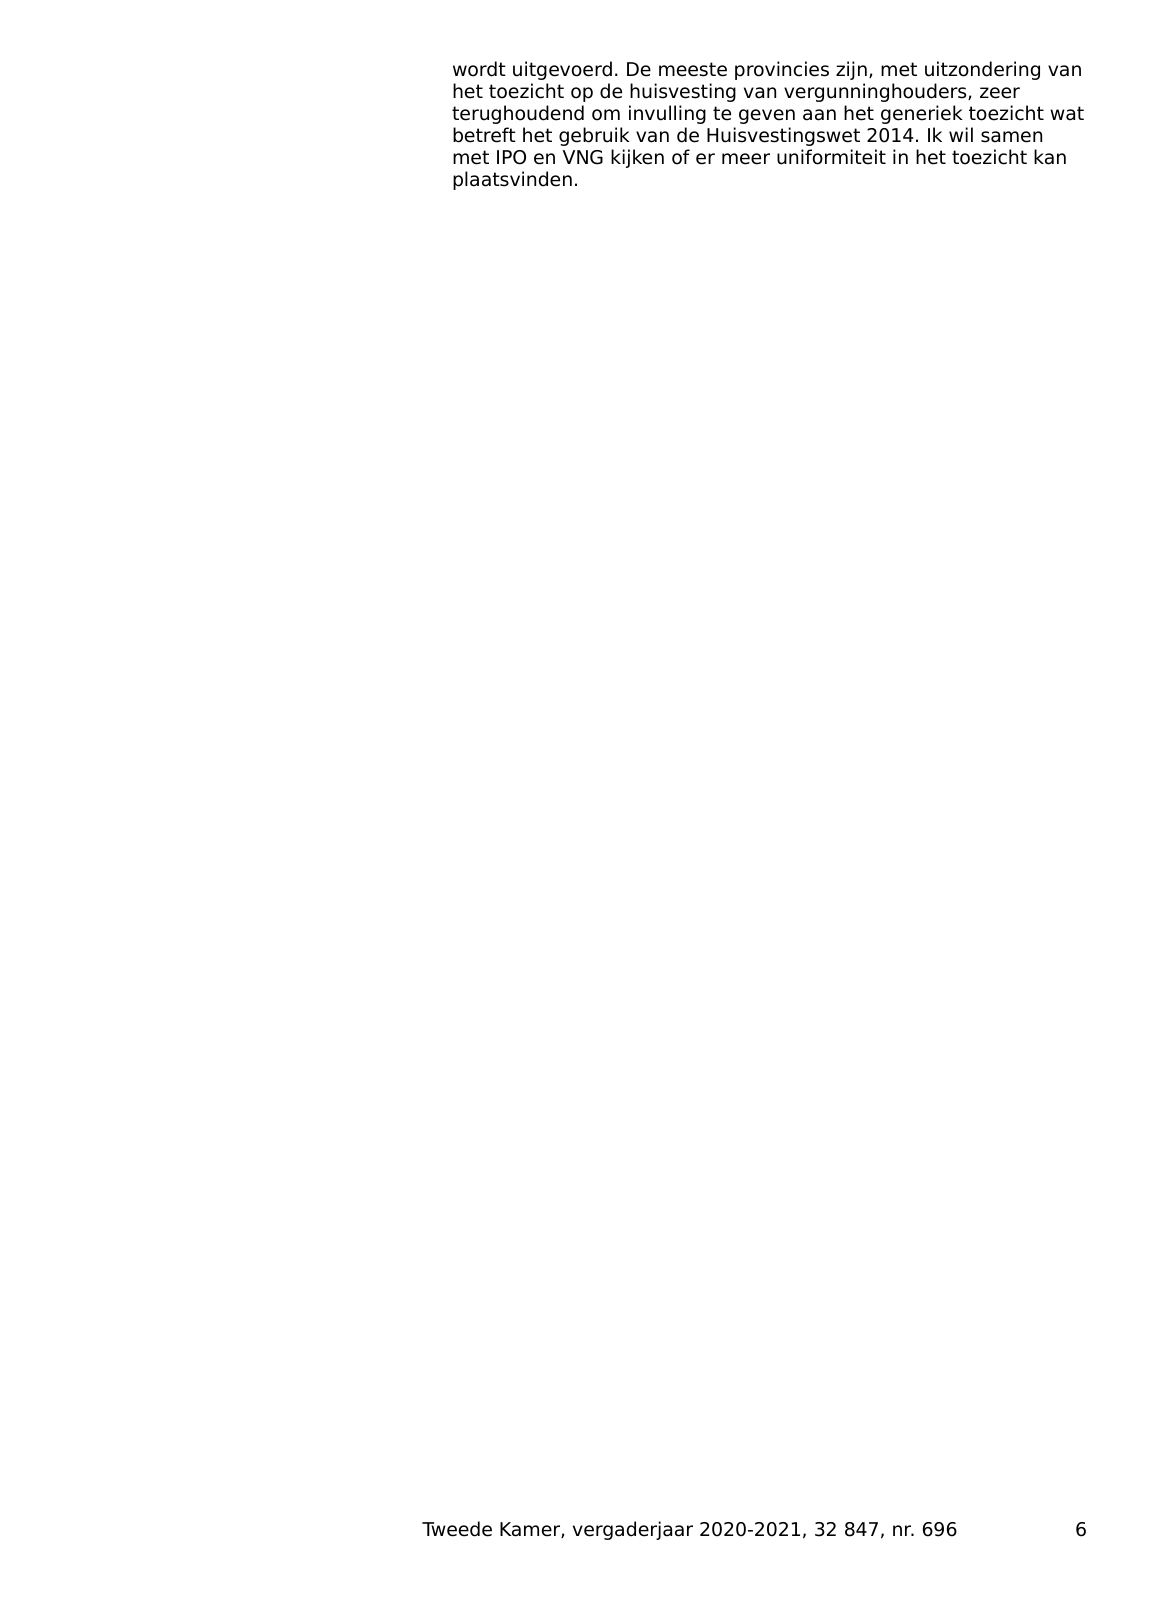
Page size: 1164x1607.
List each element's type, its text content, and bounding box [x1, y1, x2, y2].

text wordt uitgevoerd. De meeste provincies zijn, met uitzondering van het toezicht op de huisvesting van vergunninghouders, zeer terughoudend om invulling te geven aan het generiek toezicht wat betreft het gebruik van de Huisvestingswet 2014. Ik wil samen met IPO en VNG kijken of er meer uniformiteit in het toezicht kan plaatsvinden. [422, 59, 1087, 191]
